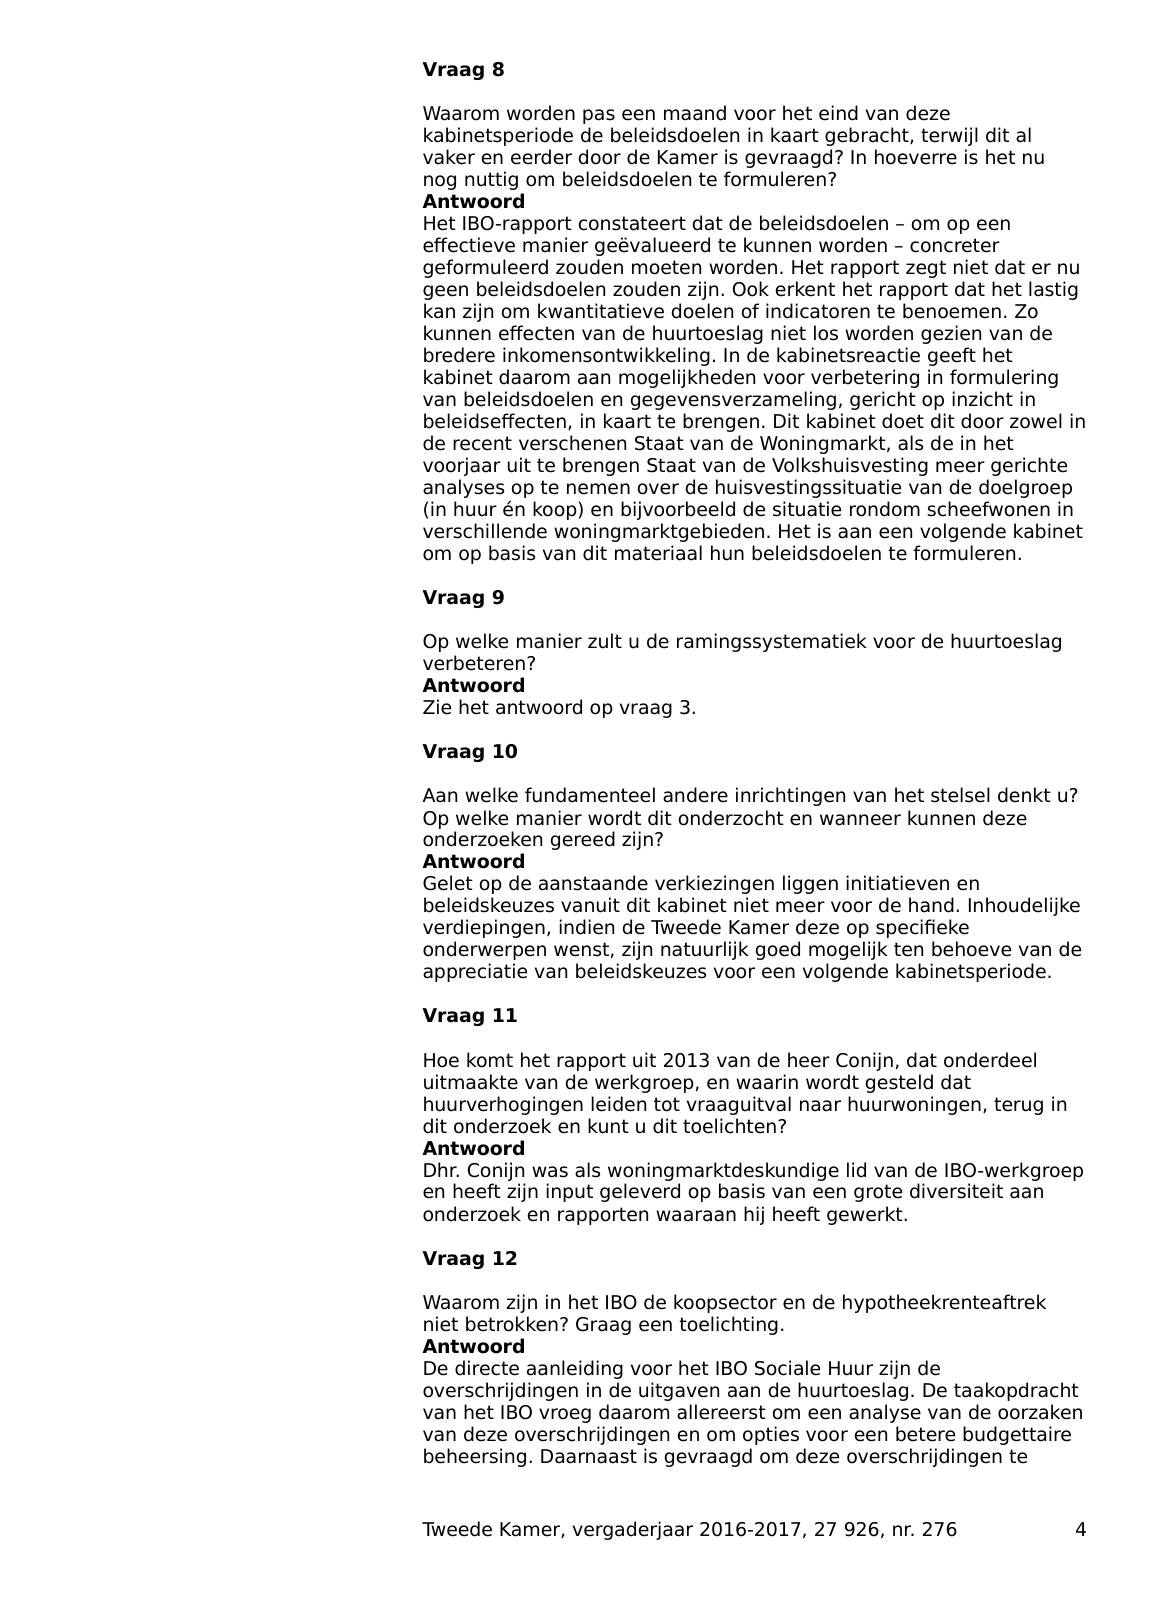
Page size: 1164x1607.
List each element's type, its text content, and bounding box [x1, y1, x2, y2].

text Zie het antwoord op vraag 3. [422, 697, 1087, 719]
subtitle Vraag 11 [422, 1005, 1087, 1027]
text Antwoord [422, 191, 1087, 213]
subtitle Vraag 8 [422, 59, 1087, 81]
text Hoe komt het rapport uit 2013 van de heer Conijn, dat onderdeel uitmaakte van de werkgroep, en waarin wordt gesteld dat huurverhogingen leiden tot vraaguitval naar huurwoningen, terug in dit onderzoek en kunt u dit toelichten? [422, 1049, 1087, 1137]
text Antwoord [422, 1336, 1087, 1358]
text Waarom zijn in het IBO de koopsector en de hypotheekrenteaftrek niet betrokken? Graag een toelichting. [422, 1292, 1087, 1336]
text De directe aanleiding voor het IBO Sociale Huur zijn de overschrijdingen in de uitgaven aan de huurtoeslag. De taakopdracht van het IBO vroeg daarom allereerst om een analyse van de oorzaken van deze overschrijdingen en om opties voor een betere budgettaire beheersing. Daarnaast is gevraagd om deze overschrijdingen te [422, 1358, 1087, 1468]
text Op welke manier zult u de ramingssystematiek voor de huurtoeslag verbeteren? [422, 631, 1087, 675]
text Antwoord [422, 1137, 1087, 1159]
subtitle Vraag 12 [422, 1248, 1087, 1269]
subtitle Vraag 10 [422, 741, 1087, 763]
text Waarom worden pas een maand voor het eind van deze kabinetsperiode de beleidsdoelen in kaart gebracht, terwijl dit al vaker en eerder door de Kamer is gevraagd? In hoeverre is het nu nog nuttig om beleidsdoelen te formuleren? [422, 103, 1087, 191]
subtitle Vraag 9 [422, 587, 1087, 609]
text Antwoord [422, 675, 1087, 697]
text Het IBO-rapport constateert dat de beleidsdoelen – om op een effectieve manier geëvalueerd te kunnen worden – concreter geformuleerd zouden moeten worden. Het rapport zegt niet dat er nu geen beleidsdoelen zouden zijn. Ook erkent het rapport dat het lastig kan zijn om kwantitatieve doelen of indicatoren te benoemen. Zo kunnen effecten van de huurtoeslag niet los worden gezien van de bredere inkomensontwikkeling. In de kabinetsreactie geeft het kabinet daarom aan mogelijkheden voor verbetering in formulering van beleidsdoelen en gegevensverzameling, gericht op inzicht in beleidseffecten, in kaart te brengen. Dit kabinet doet dit door zowel in de recent verschenen Staat van de Woningmarkt, als de in het voorjaar uit te brengen Staat van de Volkshuisvesting meer gerichte analyses op te nemen over de huisvestingssituatie van de doelgroep (in huur én koop) en bijvoorbeeld de situatie rondom scheefwonen in verschillende woningmarktgebieden. Het is aan een volgende kabinet om op basis van dit materiaal hun beleidsdoelen te formuleren. [422, 213, 1087, 565]
text Dhr. Conijn was als woningmarktdeskundige lid van de IBO-werkgroep en heeft zijn input geleverd op basis van een grote diversiteit aan onderzoek en rapporten waaraan hij heeft gewerkt. [422, 1159, 1087, 1225]
text Gelet op de aanstaande verkiezingen liggen initiatieven en beleidskeuzes vanuit dit kabinet niet meer voor de hand. Inhoudelijke verdiepingen, indien de Tweede Kamer deze op specifieke onderwerpen wenst, zijn natuurlijk goed mogelijk ten behoeve van de appreciatie van beleidskeuzes voor een volgende kabinetsperiode. [422, 873, 1087, 983]
text Aan welke fundamenteel andere inrichtingen van het stelsel denkt u? Op welke manier wordt dit onderzocht en wanneer kunnen deze onderzoeken gereed zijn? [422, 785, 1087, 851]
text Antwoord [422, 851, 1087, 873]
